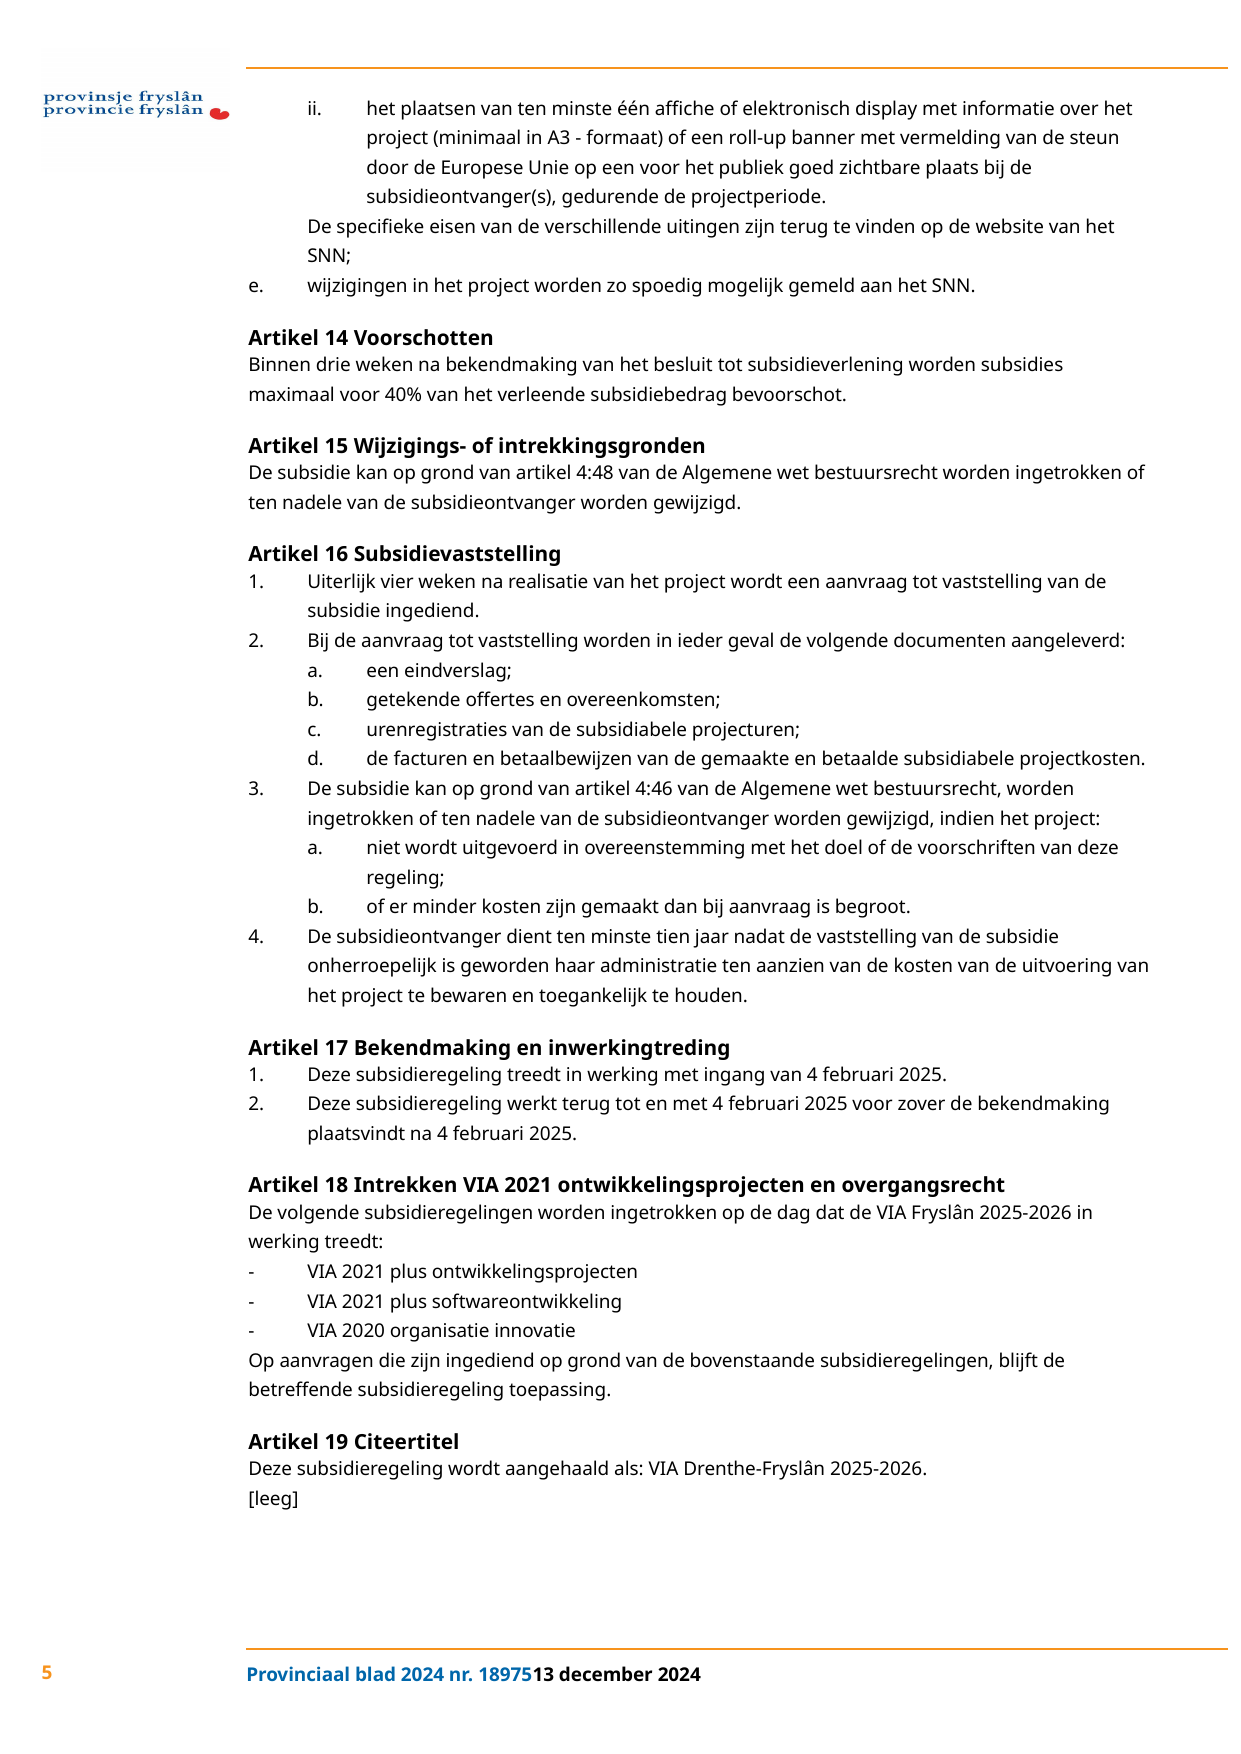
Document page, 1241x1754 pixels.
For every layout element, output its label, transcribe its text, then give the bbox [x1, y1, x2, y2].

list wijzigingen in het project worden zo spoedig mogelijk gemeld aan het SNN. [248, 272, 1152, 298]
list Uiterlijk vier weken na realisatie van het project wordt een aanvraag tot vaststelling van de subsidie ingediend. [248, 568, 1152, 623]
text Artikel 19 Citeertitel [248, 1427, 1152, 1455]
picture [41, 47, 231, 172]
list VIA 2020 organisatie innovatie [248, 1317, 1152, 1343]
list VIA 2021 plus softwareontwikkeling [248, 1288, 1152, 1313]
list Deze subsidieregeling treedt in werking met ingang van 4 februari 2025. [248, 1061, 1152, 1087]
text Binnen drie weken na bekendmaking van het besluit tot subsidieverlening worden subsidies maximaal voor 40% van het verleende subsidiebedrag bevoorschot. [248, 351, 1152, 406]
list Bij de aanvraag tot vaststelling worden in ieder geval de volgende documenten aangeleverd: [248, 627, 1152, 653]
text Artikel 17 Bekendmaking en inwerkingtreding [248, 1033, 1152, 1061]
text Deze subsidieregeling wordt aangehaald als: VIA Drenthe-Fryslân 2025-2026. [248, 1455, 1152, 1481]
list De subsidieontvanger dient ten minste tien jaar nadat de vaststelling van de subsidie onherroepelijk is geworden haar administratie ten aanzien van de kosten van de uitvoering van het project te bewaren en toegankelijk te houden. [248, 923, 1152, 1008]
list Deze subsidieregeling werkt terug tot en met 4 februari 2025 voor zover de bekendmaking plaatsvindt na 4 februari 2025. [248, 1091, 1152, 1146]
list niet wordt uitgevoerd in overeenstemming met het doel of de voorschriften van deze regeling; [307, 834, 1152, 889]
text De subsidie kan op grond van artikel 4:48 van de Algemene wet bestuursrecht worden ingetrokken of ten nadele van de subsidieontvanger worden gewijzigd. [248, 459, 1152, 515]
text Artikel 14 Voorschotten [248, 323, 1152, 351]
text Artikel 18 Intrekken VIA 2021 ontwikkelingsprojecten en overgangsrecht [248, 1171, 1152, 1199]
list een eindverslag; [307, 657, 1152, 682]
list VIA 2021 plus ontwikkelingsprojecten [248, 1258, 1152, 1284]
text De volgende subsidieregelingen worden ingetrokken op de dag dat de VIA Fryslân 2025-2026 in werking treedt: [248, 1199, 1152, 1254]
list urenregistraties van de subsidiabele projecturen; [307, 716, 1152, 742]
text Artikel 15 Wijzigings- of intrekkingsgronden [248, 431, 1152, 459]
list getekende offertes en overeenkomsten; [307, 686, 1152, 712]
text [leeg] [248, 1485, 1152, 1511]
list De subsidie kan op grond van artikel 4:46 van de Algemene wet bestuursrecht, worden ingetrokken of ten nadele van de subsidieontvanger worden gewijzigd, indien het project: [248, 775, 1152, 830]
text Artikel 16 Subsidievaststelling [248, 539, 1152, 568]
list of er minder kosten zijn gemaakt dan bij aanvraag is begroot. [307, 893, 1152, 919]
list De specifieke eisen van de verschillende uitingen zijn terug te vinden op de website van het SNN; [248, 213, 1152, 268]
list de facturen en betaalbewijzen van de gemaakte en betaalde subsidiabele projectkosten. [307, 746, 1152, 771]
text Op aanvragen die zijn ingediend op grond van de bovenstaande subsidieregelingen, blijft de betreffende subsidieregeling toepassing. [248, 1347, 1152, 1402]
list het plaatsen van ten minste één affiche of elektronisch display met informatie over het project (minimaal in A3 - formaat) of een roll-up banner met vermelding van de steun door de Europese Unie op een voor het publiek goed zichtbare plaats bij de subsidieontvanger(s), gedurende de projectperiode. [307, 95, 1152, 209]
